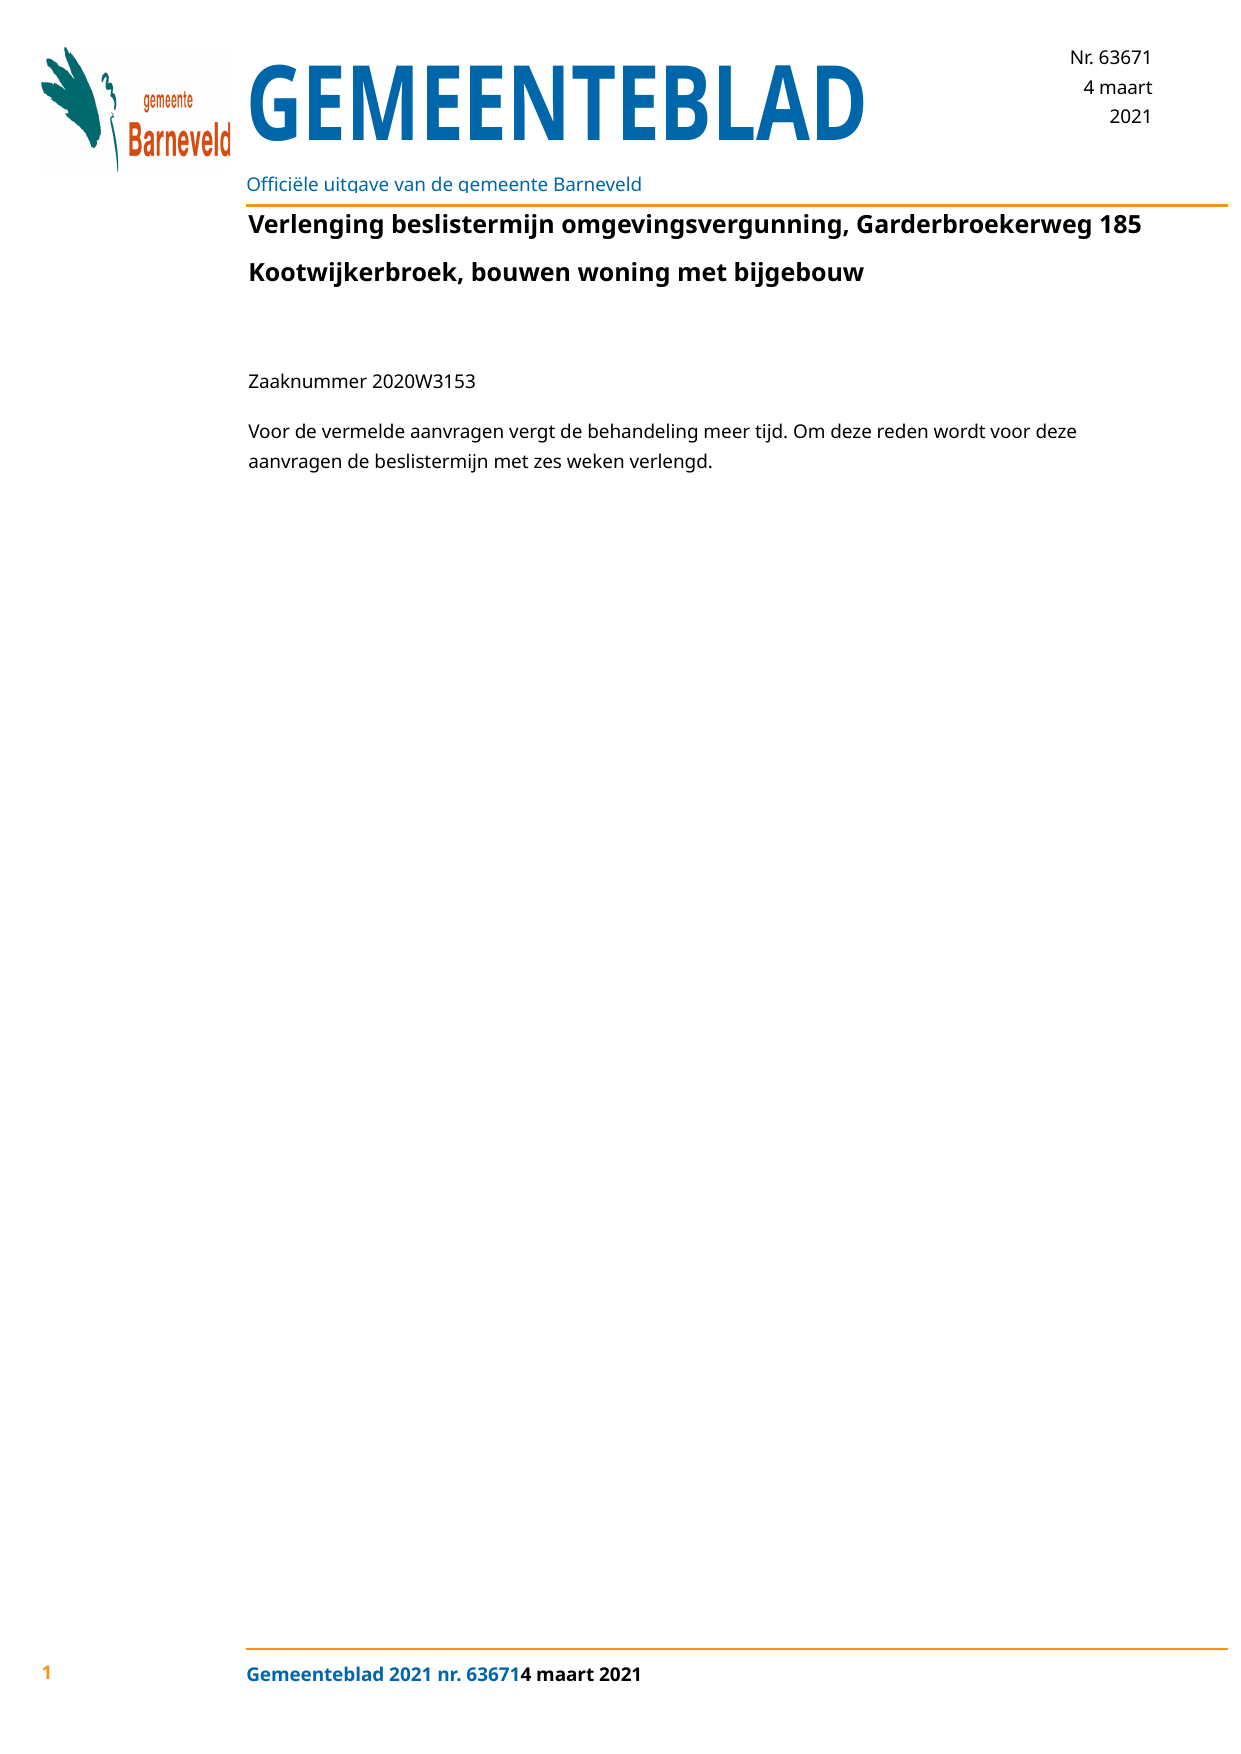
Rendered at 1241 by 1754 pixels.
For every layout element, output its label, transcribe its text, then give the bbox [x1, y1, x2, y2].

text Zaaknummer 2020W3153 [248, 368, 1152, 394]
text Voor de vermelde aanvragen vergt de behandeling meer tijd. Om deze reden wordt voor deze aanvragen de beslistermijn met zes weken verlengd. [248, 419, 1152, 474]
picture [41, 47, 231, 172]
text Verlenging beslistermijn omgevingsvergunning, Garderbroekerweg 185 Kootwijkerbroek, bouwen woning met bijgebouw [248, 207, 1152, 288]
